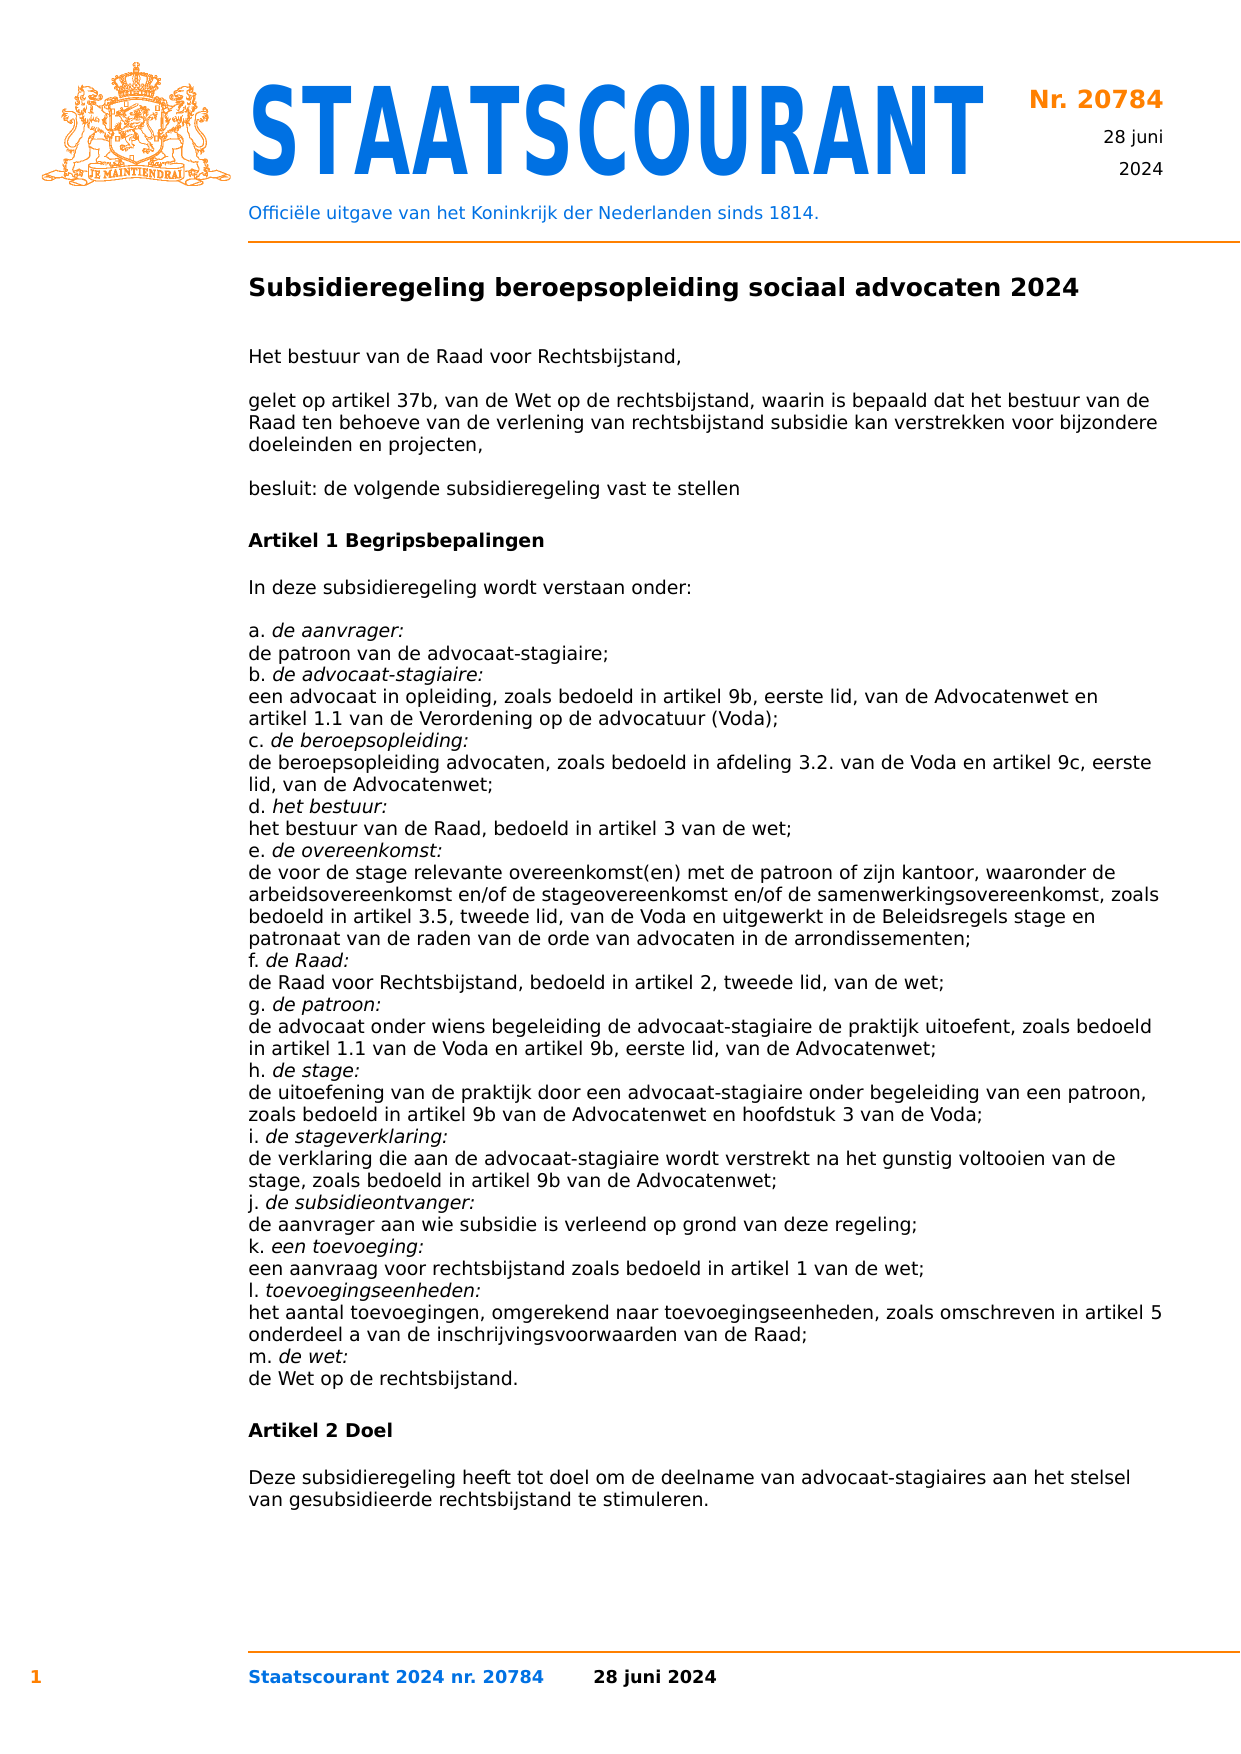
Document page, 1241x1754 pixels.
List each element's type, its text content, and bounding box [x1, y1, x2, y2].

text de Raad voor Rechtsbijstand, bedoeld in artikel 2, tweede lid, van de wet; [248, 972, 1163, 994]
subtitle Artikel 1 Begripsbepalingen [248, 529, 1163, 552]
text h. de stage: [248, 1060, 1163, 1082]
text d. het bestuur: [248, 796, 1163, 818]
text a. de aanvrager: [248, 620, 1163, 642]
text f. de Raad: [248, 950, 1163, 972]
text b. de advocaat-stagiaire: [248, 664, 1163, 686]
text m. de wet: [248, 1346, 1163, 1368]
text de advocaat onder wiens begeleiding de advocaat-stagiaire de praktijk uitoefent, zoals bedoeld in artikel 1.1 van de Voda en artikel 9b, eerste lid, van de Advocatenwet; [248, 1016, 1163, 1060]
text de voor de stage relevante overeenkomst(en) met de patroon of zijn kantoor, waaronder de arbeidsovereenkomst en/of de stageovereenkomst en/of de samenwerkingsovereenkomst, zoals bedoeld in artikel 3.5, tweede lid, van de Voda en uitgewerkt in de Beleidsregels stage en patronaat van de raden van de orde van advocaten in de arrondissementen; [248, 862, 1163, 950]
table_cell 28 juni [998, 121, 1240, 153]
picture [41, 62, 231, 186]
text Het bestuur van de Raad voor Rechtsbijstand, [248, 346, 1163, 368]
text c. de beroepsopleiding: [248, 730, 1163, 752]
text de verklaring die aan de advocaat-stagiaire wordt verstrekt na het gunstig voltooien van de stage, zoals bedoeld in artikel 9b van de Advocatenwet; [248, 1148, 1163, 1192]
text het aantal toevoegingen, omgerekend naar toevoegingseenheden, zoals omschreven in artikel 5 onderdeel a van de inschrijvingsvoorwaarden van de Raad; [248, 1302, 1163, 1346]
table_header [25, 62, 248, 241]
subtitle Subsidieregeling beroepsopleiding sociaal advocaten 2024 [248, 273, 1163, 302]
table_cell 2024 [998, 153, 1240, 203]
text een aanvraag voor rechtsbijstand zoals bedoeld in artikel 1 van de wet; [248, 1258, 1163, 1280]
text de beroepsopleiding advocaten, zoals bedoeld in afdeling 3.2. van de Voda en artikel 9c, eerste lid, van de Advocatenwet; [248, 752, 1163, 796]
text de uitoefening van de praktijk door een advocaat-stagiaire onder begeleiding van een patroon, zoals bedoeld in artikel 9b van de Advocatenwet en hoofdstuk 3 van de Voda; [248, 1082, 1163, 1126]
subtitle Artikel 2 Doel [248, 1420, 1163, 1442]
text de aanvrager aan wie subsidie is verleend op grond van deze regeling; [248, 1214, 1163, 1236]
text Deze subsidieregeling heeft tot doel om de deelname van advocaat-stagiaires aan het stelsel van gesubsidieerde rechtsbijstand te stimuleren. [248, 1467, 1163, 1511]
text een advocaat in opleiding, zoals bedoeld in artikel 9b, eerste lid, van de Advocatenwet en artikel 1.1 van de Verordening op de advocatuur (Voda); [248, 686, 1163, 730]
text het bestuur van de Raad, bedoeld in artikel 3 van de wet; [248, 818, 1163, 840]
text g. de patroon: [248, 994, 1163, 1016]
text i. de stageverklaring: [248, 1126, 1163, 1148]
table_header STAATSCOURANT [248, 62, 998, 203]
text de Wet op de rechtsbijstand. [248, 1368, 1163, 1390]
text besluit: de volgende subsidieregeling vast te stellen [248, 478, 1163, 499]
text k. een toevoeging: [248, 1236, 1163, 1258]
text l. toevoegingseenheden: [248, 1280, 1163, 1302]
table_cell Officiële uitgave van het Koninkrijk der Nederlanden sinds 1814. [248, 203, 1240, 241]
text gelet op artikel 37b, van de Wet op de rechtsbijstand, waarin is bepaald dat het bestuur van de Raad ten behoeve van de verlening van rechtsbijstand subsidie kan verstrekken voor bijzondere doeleinden en projecten, [248, 390, 1163, 456]
text de patroon van de advocaat-stagiaire; [248, 642, 1163, 664]
table_header Nr. 20784 [998, 62, 1240, 121]
text In deze subsidieregeling wordt verstaan onder: [248, 577, 1163, 598]
text e. de overeenkomst: [248, 840, 1163, 862]
text j. de subsidieontvanger: [248, 1192, 1163, 1214]
